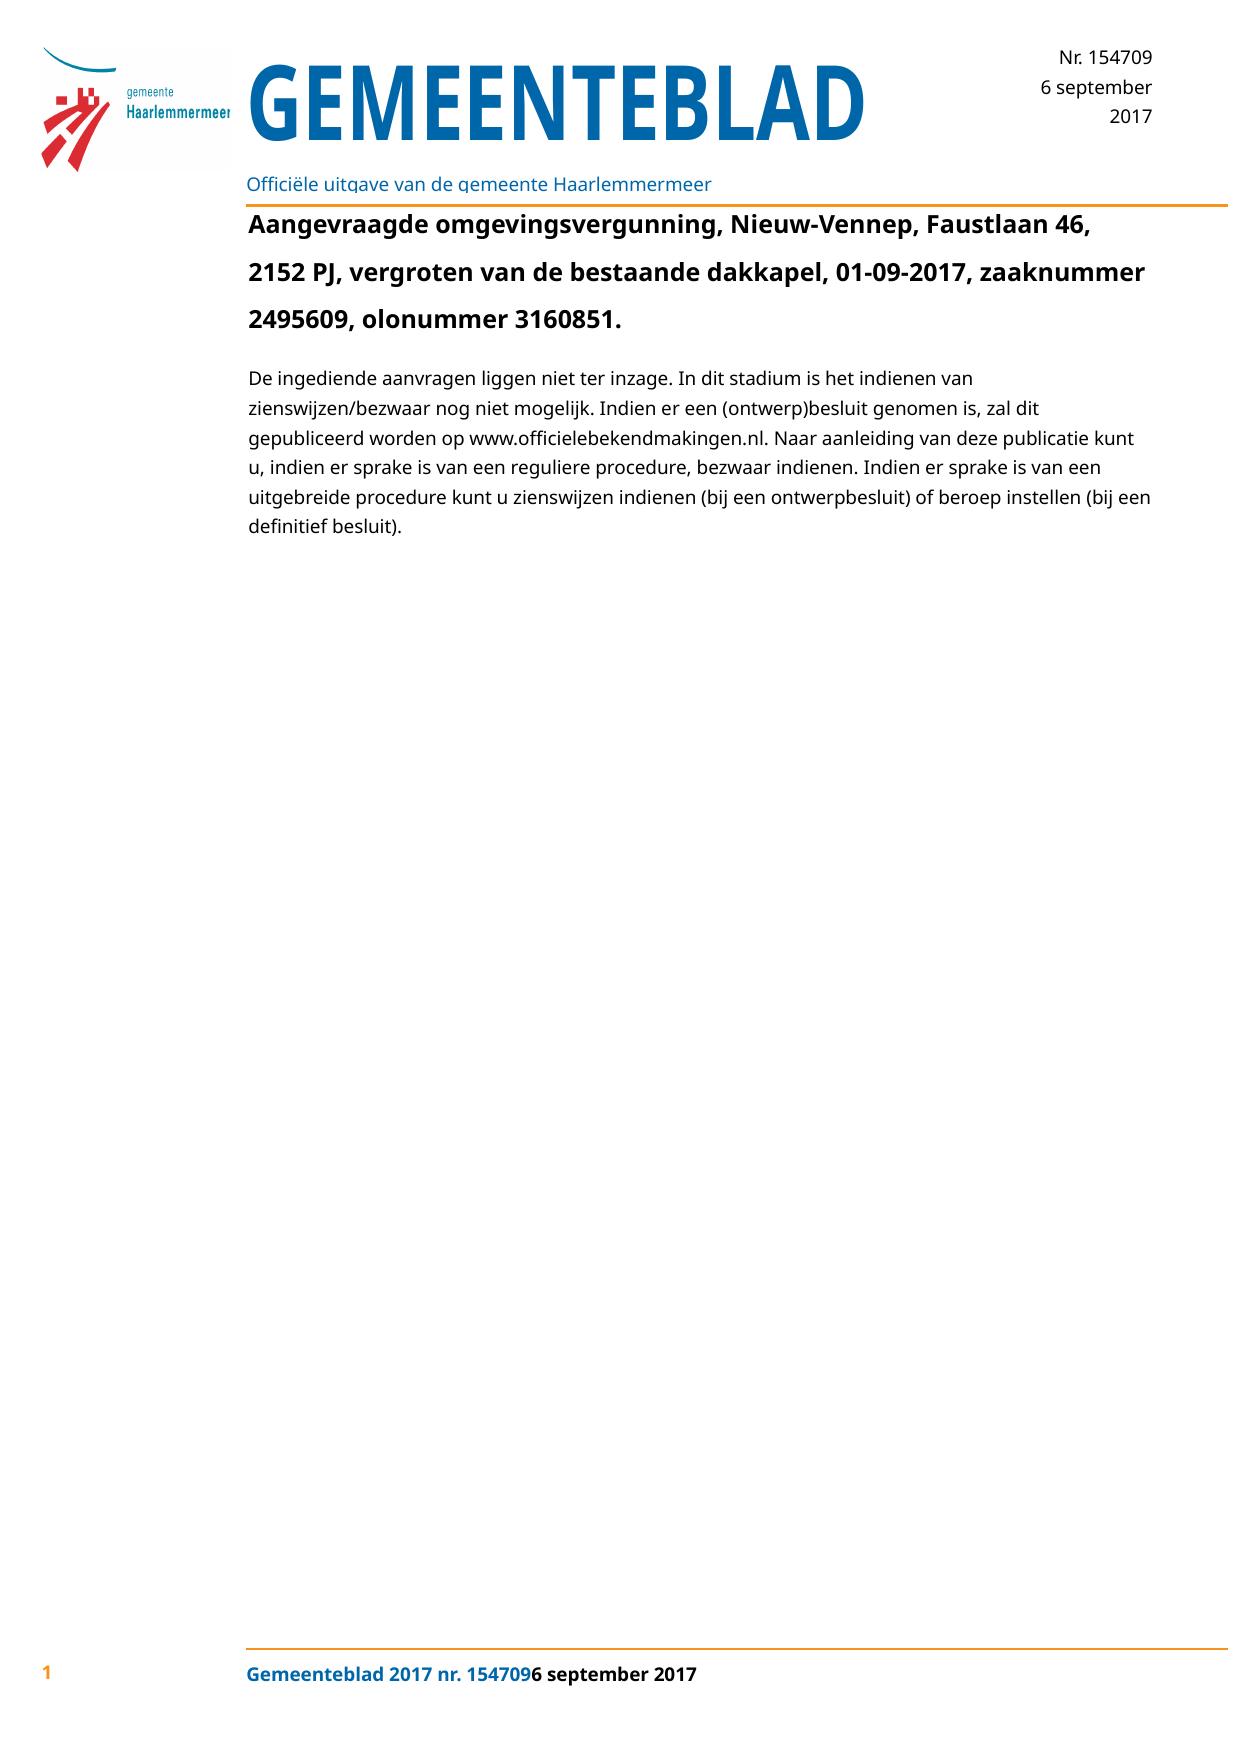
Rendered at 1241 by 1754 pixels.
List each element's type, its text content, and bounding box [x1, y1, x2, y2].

picture [41, 47, 231, 172]
text Aangevraagde omgevingsvergunning, Nieuw-Vennep, Faustlaan 46, 2152 PJ, vergroten van de bestaande dakkapel, 01-09-2017, zaaknummer 2495609, olonummer 3160851. [248, 207, 1152, 336]
text De ingediende aanvragen liggen niet ter inzage. In dit stadium is het indienen van zienswijzen/bezwaar nog niet mogelijk. Indien er een (ontwerp)besluit genomen is, zal dit gepubliceerd worden op www.officielebekendmakingen.nl. Naar aanleiding van deze publicatie kunt u, indien er sprake is van een reguliere procedure, bezwaar indienen. Indien er sprake is van een uitgebreide procedure kunt u zienswijzen indienen (bij een ontwerpbesluit) of beroep instellen (bij een definitief besluit). [248, 366, 1152, 539]
